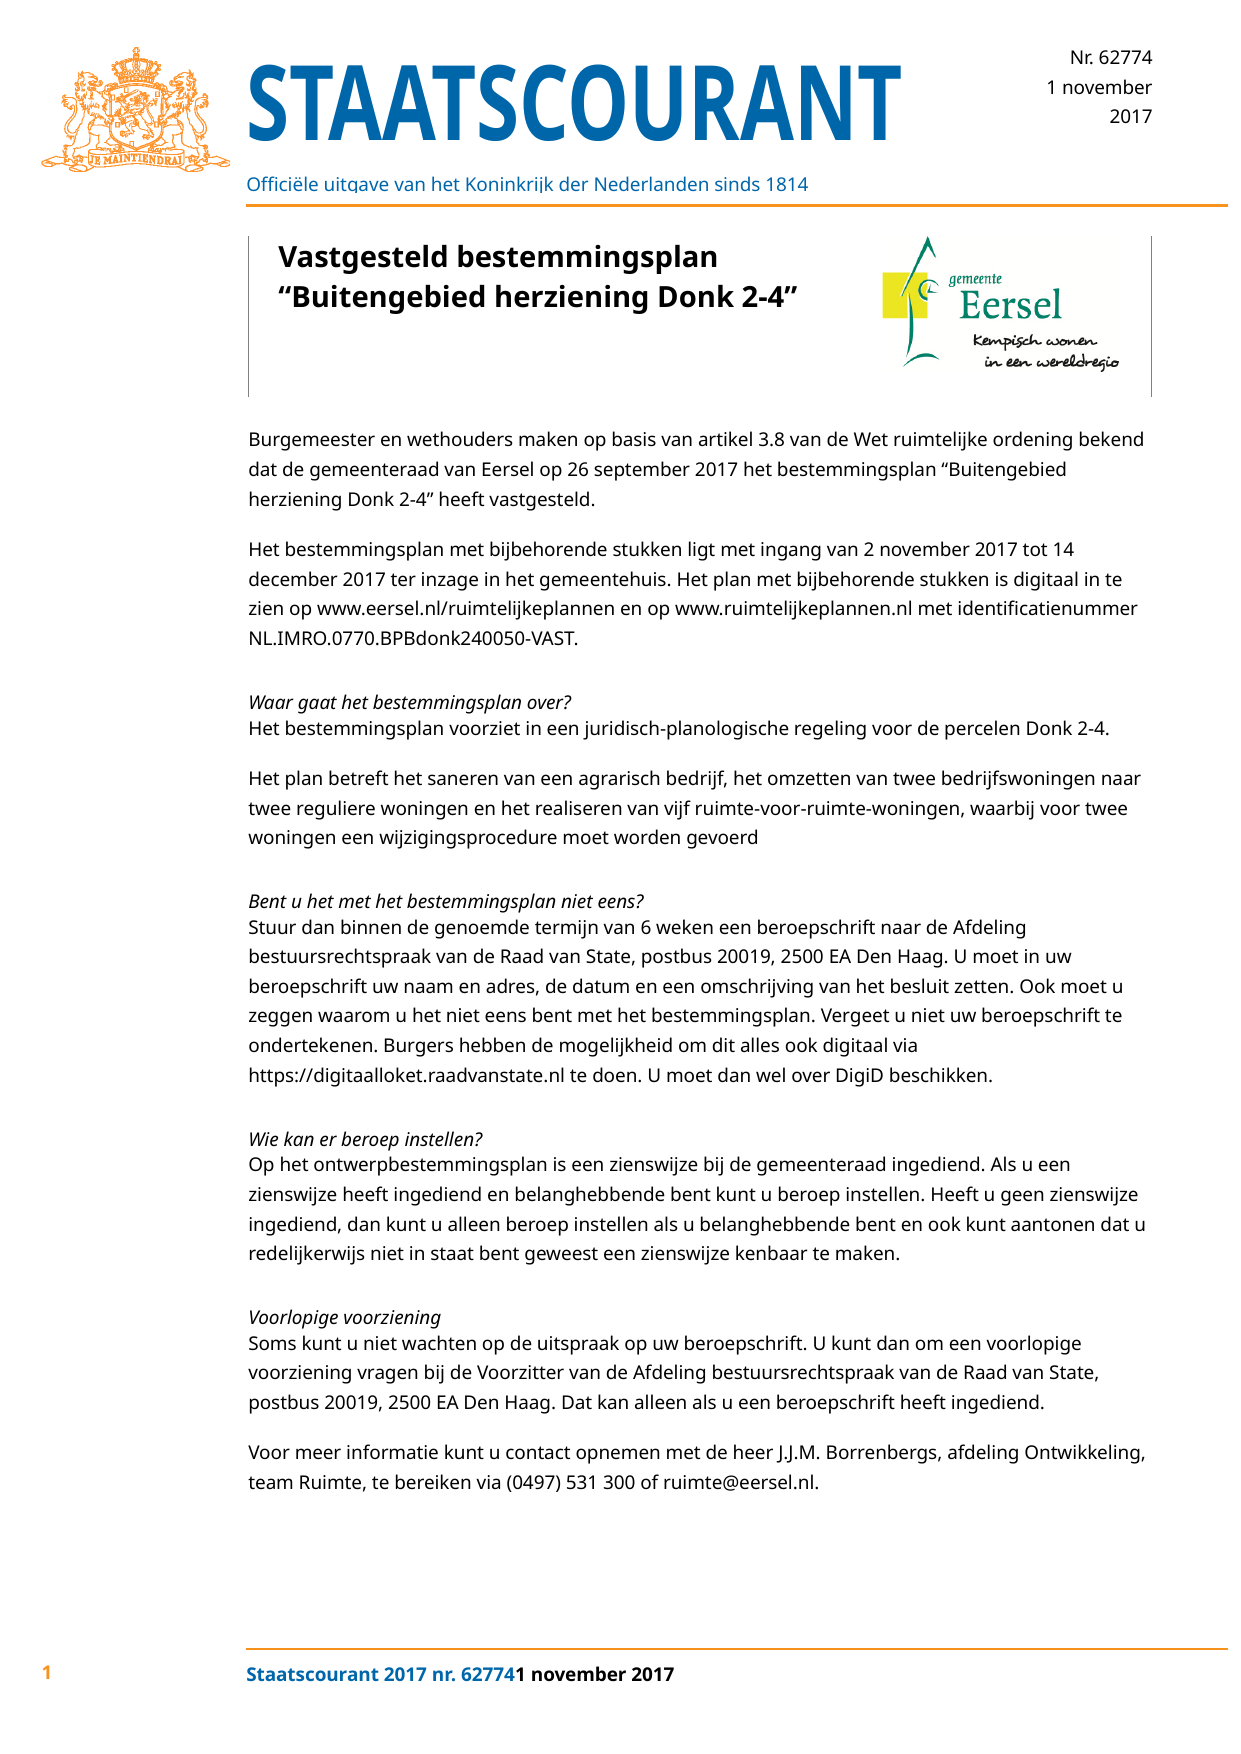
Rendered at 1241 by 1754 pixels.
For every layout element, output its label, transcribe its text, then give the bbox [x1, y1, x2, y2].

picture [41, 47, 231, 172]
text Burgemeester en wethouders maken op basis van artikel 3.8 van de Wet ruimtelijke ordening bekend dat de gemeenteraad van Eersel op 26 september 2017 het bestemmingsplan “Buitengebied herziening Donk 2-4” heeft vastgesteld. [248, 427, 1152, 512]
text Op het ontwerpbestemmingsplan is een zienswijze bij de gemeenteraad ingediend. Als u een zienswijze heeft ingediend en belanghebbende bent kunt u beroep instellen. Heeft u geen zienswijze ingediend, dan kunt u alleen beroep instellen als u belanghebbende bent en ook kunt aantonen dat u redelijkerwijs niet in staat bent geweest een zienswijze kenbaar te maken. [248, 1152, 1152, 1266]
text Het bestemmingsplan met bijbehorende stukken ligt met ingang van 2 november 2017 tot 14 december 2017 ter inzage in het gemeentehuis. Het plan met bijbehorende stukken is digitaal in te zien op www.eersel.nl/ruimtelijkeplannen en op www.ruimtelijkeplannen.nl met identificatienummer NL.IMRO.0770.BPBdonk240050-VAST. [248, 536, 1152, 651]
table_header Vastgesteld bestemmingsplan “Buitengebied herziening Donk 2-4” [249, 236, 850, 397]
text Waar gaat het bestemmingsplan over? [248, 689, 1152, 715]
picture [882, 236, 1119, 372]
table_header [850, 236, 1151, 397]
text Voorlopige voorziening [248, 1304, 1152, 1330]
text Het bestemmingsplan voorziet in een juridisch-planologische regeling voor de percelen Donk 2-4. [248, 715, 1152, 740]
text Soms kunt u niet wachten op de uitspraak op uw beroepschrift. U kunt dan om een voorlopige voorziening vragen bij de Voorzitter van de Afdeling bestuursrechtspraak van de Raad van State, postbus 20019, 2500 EA Den Haag. Dat kan alleen als u een beroepschrift heeft ingediend. [248, 1330, 1152, 1415]
text Voor meer informatie kunt u contact opnemen met de heer J.J.M. Borrenbergs, afdeling Ontwikkeling, team Ruimte, te bereiken via (0497) 531 300 of ruimte@eersel.nl. [248, 1439, 1152, 1495]
text Het plan betreft het saneren van een agrarisch bedrijf, het omzetten van twee bedrijfswoningen naar twee reguliere woningen en het realiseren van vijf ruimte-voor-ruimte-woningen, waarbij voor twee woningen een wijzigingsprocedure moet worden gevoerd [248, 765, 1152, 850]
text Stuur dan binnen de genoemde termijn van 6 weken een beroepschrift naar de Afdeling bestuursrechtspraak van de Raad van State, postbus 20019, 2500 EA Den Haag. U moet in uw beroepschrift uw naam en adres, de datum en een omschrijving van het besluit zetten. Ook moet u zeggen waarom u het niet eens bent met het bestemmingsplan. Vergeet u niet uw beroepschrift te ondertekenen. Burgers hebben de mogelijkheid om dit alles ook digitaal via https://digitaalloket.raadvanstate.nl te doen. U moet dan wel over DigiD beschikken. [248, 914, 1152, 1088]
text Bent u het met het bestemmingsplan niet eens? [248, 888, 1152, 914]
text Wie kan er beroep instellen? [248, 1126, 1152, 1152]
